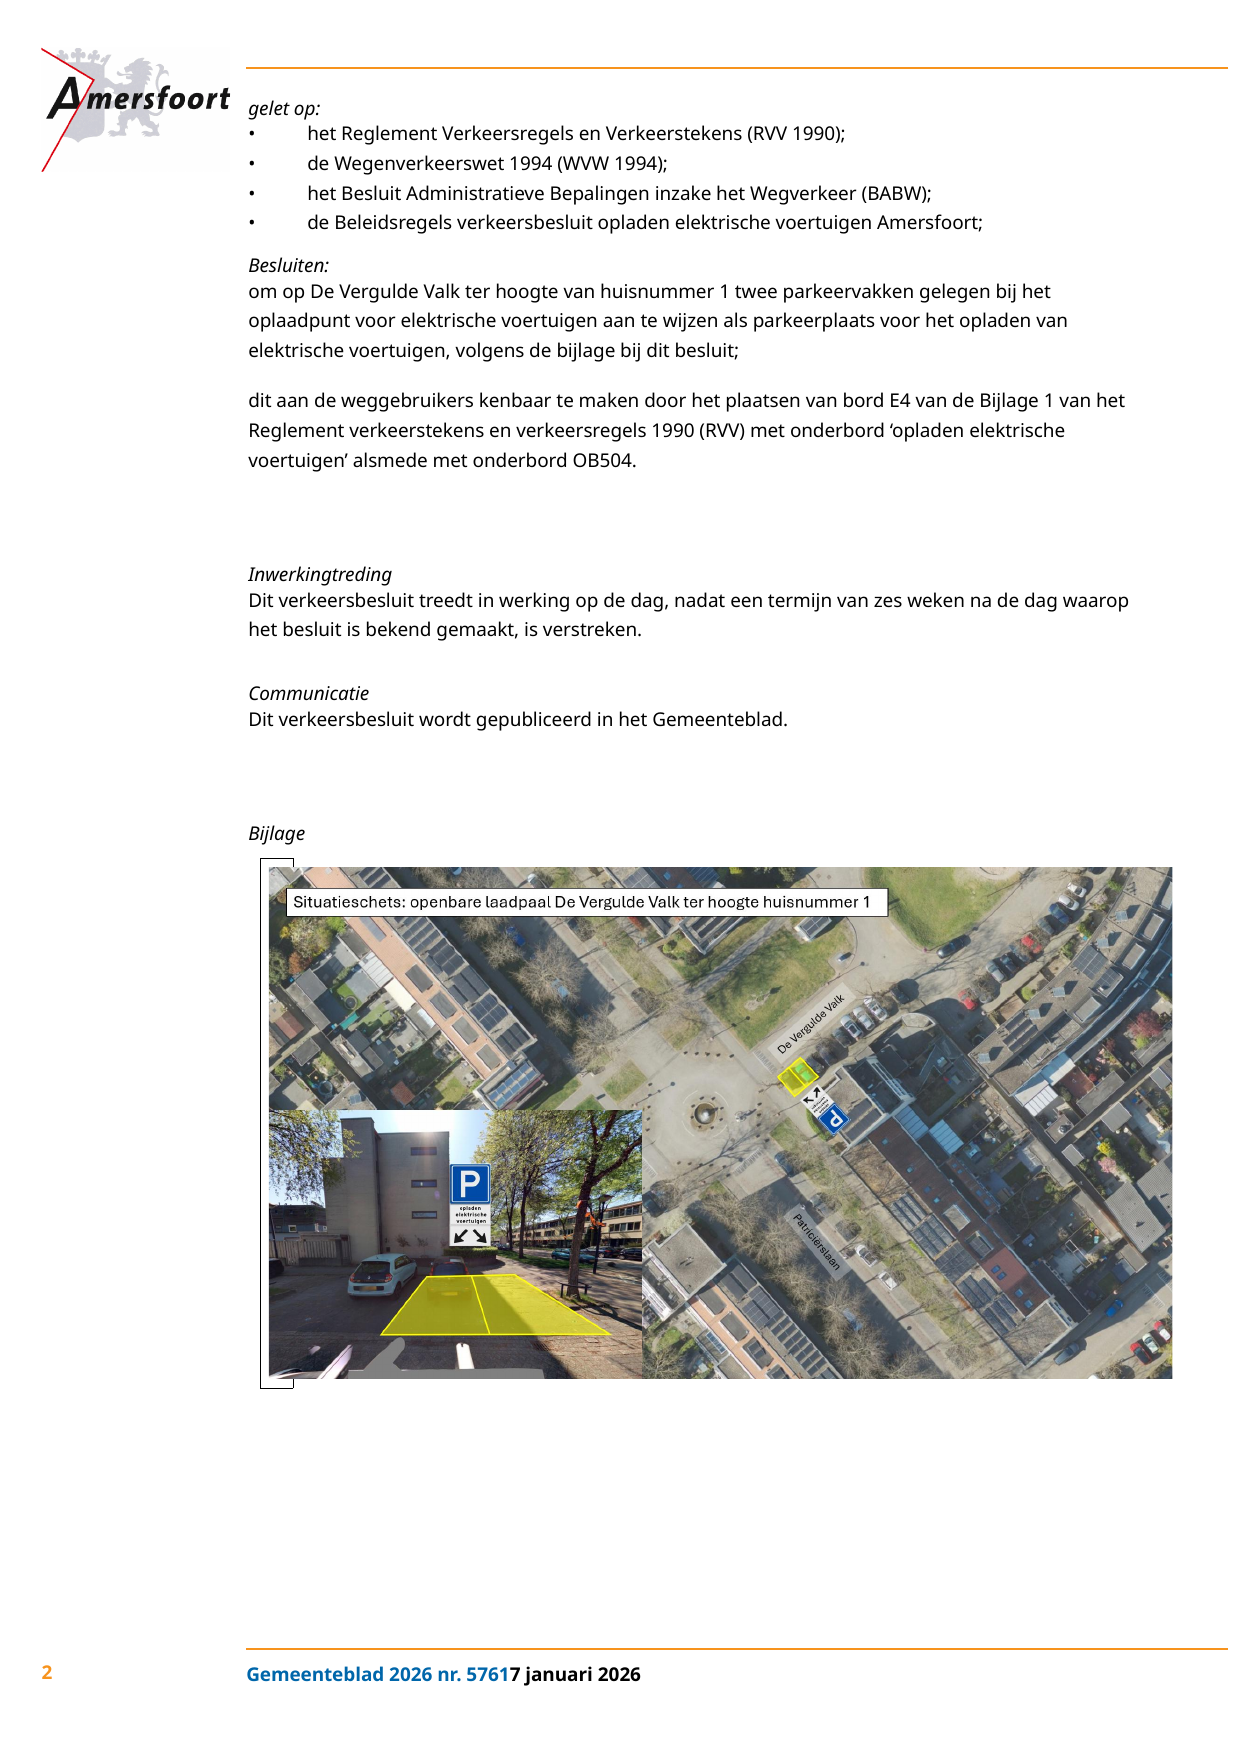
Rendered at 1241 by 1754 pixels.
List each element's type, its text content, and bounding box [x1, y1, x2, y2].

list het Besluit Administratieve Bepalingen inzake het Wegverkeer (BABW); [248, 180, 1152, 205]
text Communicatie [248, 681, 1152, 706]
text Dit verkeersbesluit wordt gepubliceerd in het Gemeenteblad. [248, 706, 1152, 732]
picture [41, 47, 231, 172]
text Besluiten: [248, 252, 1152, 278]
text gelet op: [248, 95, 1152, 121]
text Dit verkeersbesluit treedt in werking op de dag, nadat een termijn van zes weken na de dag waarop het besluit is bekend gemaakt, is verstreken. [248, 587, 1152, 642]
text om op De Vergulde Valk ter hoogte van huisnummer 1 twee parkeervakken gelegen bij het oplaadpunt voor elektrische voertuigen aan te wijzen als parkeerplaats voor het opladen van elektrische voertuigen, volgens de bijlage bij dit besluit; [248, 278, 1152, 363]
list de Beleidsregels verkeersbesluit opladen elektrische voertuigen Amersfoort; [248, 209, 1152, 235]
text Inwerkingtreding [248, 561, 1152, 587]
list de Wegenverkeerswet 1994 (WVW 1994); [248, 150, 1152, 176]
text dit aan de weggebruikers kenbaar te maken door het plaatsen van bord E4 van de Bijlage 1 van het Reglement verkeerstekens en verkeersregels 1990 (RVV) met onderbord ‘opladen elektrische voertuigen’ alsmede met onderbord OB504. [248, 388, 1152, 473]
list het Reglement Verkeersregels en Verkeerstekens (RVV 1990); [248, 121, 1152, 146]
picture [268, 867, 1173, 1379]
text Bijlage [248, 821, 1152, 846]
